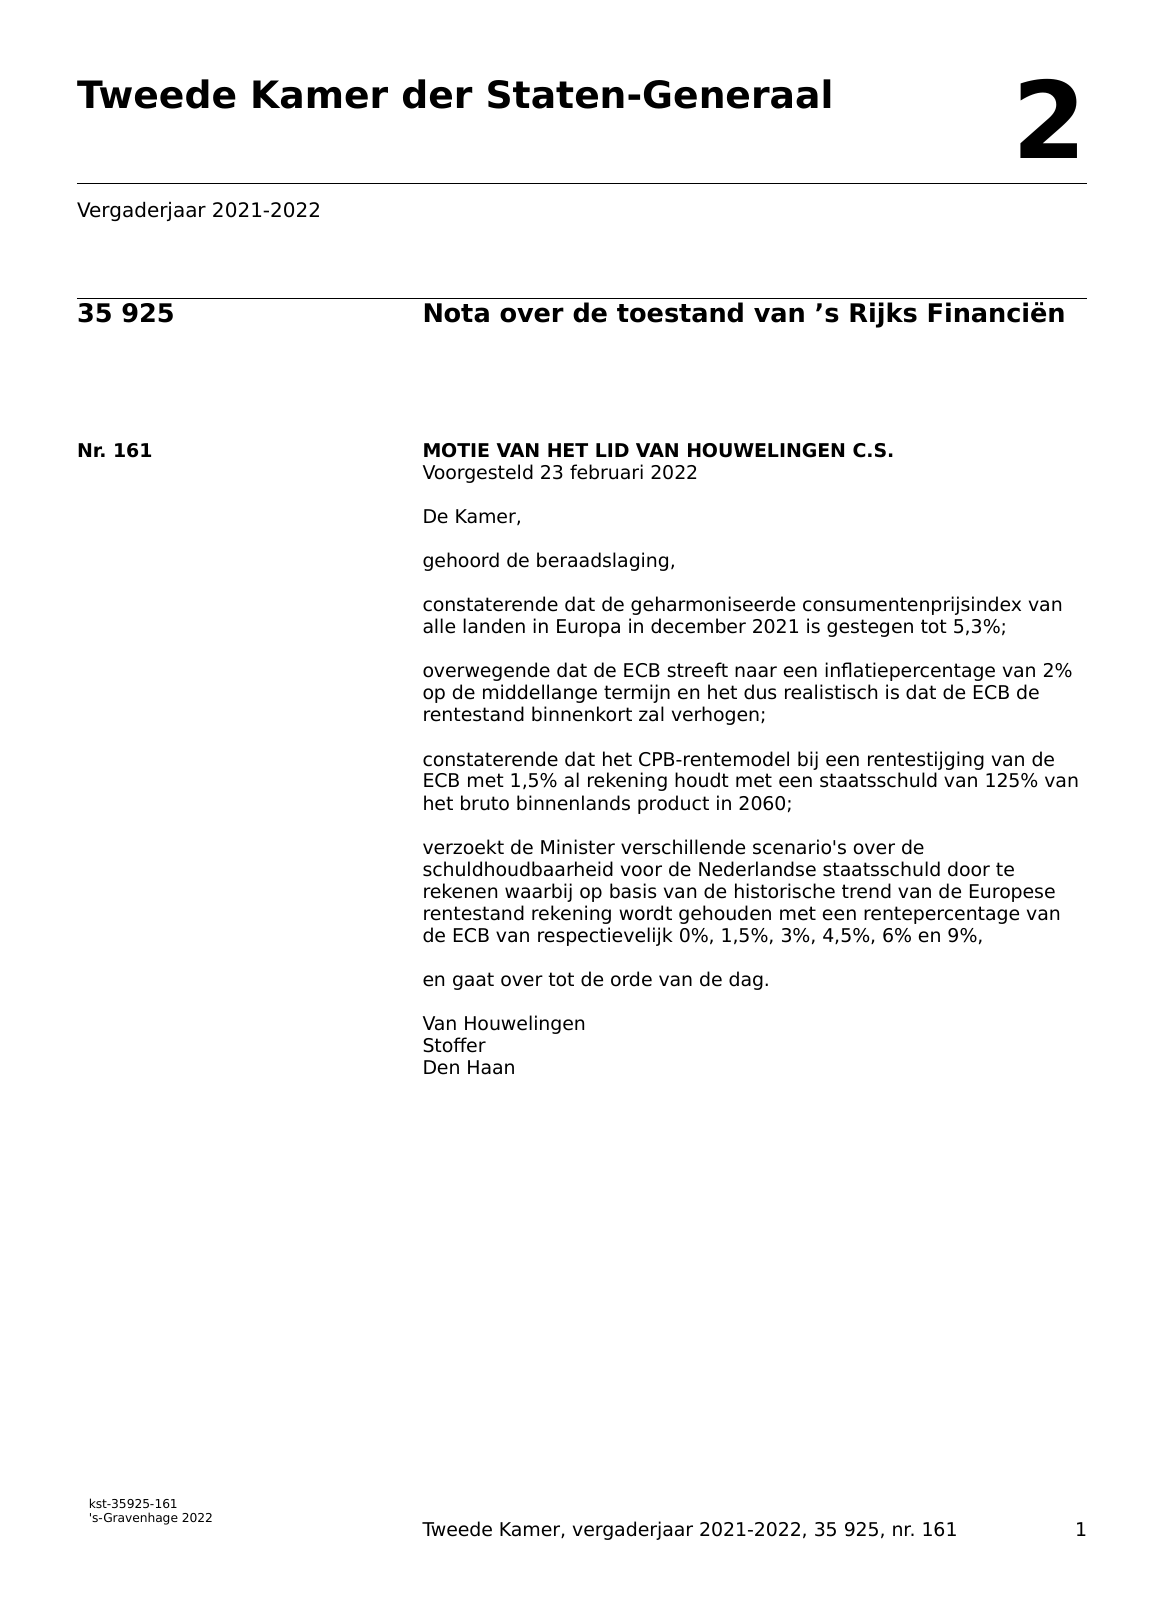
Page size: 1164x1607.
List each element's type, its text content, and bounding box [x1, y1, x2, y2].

text kst-35925-161 [88, 1497, 323, 1511]
text en gaat over tot de orde van de dag. [422, 969, 1087, 991]
subtitle Nr. 161 MOTIE VAN HET LID VAN HOUWELINGEN C.S. [77, 440, 1087, 462]
table_header 2 [886, 59, 1087, 183]
text De Kamer, [422, 506, 1087, 528]
text Stoffer [422, 1035, 1087, 1057]
text constaterende dat de geharmoniseerde consumentenprijsindex van alle landen in Europa in december 2021 is gestegen tot 5,3%; [422, 594, 1087, 638]
text Voorgesteld 23 februari 2022 [422, 462, 1087, 484]
table_cell Vergaderjaar 2021-2022 [77, 184, 1087, 298]
table_header Tweede Kamer der Staten-Generaal [77, 59, 886, 183]
text gehoord de beraadslaging, [422, 550, 1087, 572]
text overwegende dat de ECB streeft naar een inflatiepercentage van 2% op de middellange termijn en het dus realistisch is dat de ECB de rentestand binnenkort zal verhogen; [422, 660, 1087, 726]
subtitle 35 925 Nota over de toestand van ’s Rijks Financiën [77, 299, 1087, 329]
text 's-Gravenhage 2022 [88, 1511, 323, 1525]
text Den Haan [422, 1057, 1087, 1079]
text Van Houwelingen [422, 1013, 1087, 1035]
text constaterende dat het CPB-rentemodel bij een rentestijging van de ECB met 1,5% al rekening houdt met een staatsschuld van 125% van het bruto binnenlands product in 2060; [422, 748, 1087, 814]
text verzoekt de Minister verschillende scenario's over de schuldhoudbaarheid voor de Nederlandse staatsschuld door te rekenen waarbij op basis van de historische trend van de Europese rentestand rekening wordt gehouden met een rentepercentage van de ECB van respectievelijk 0%, 1,5%, 3%, 4,5%, 6% en 9%, [422, 837, 1087, 946]
